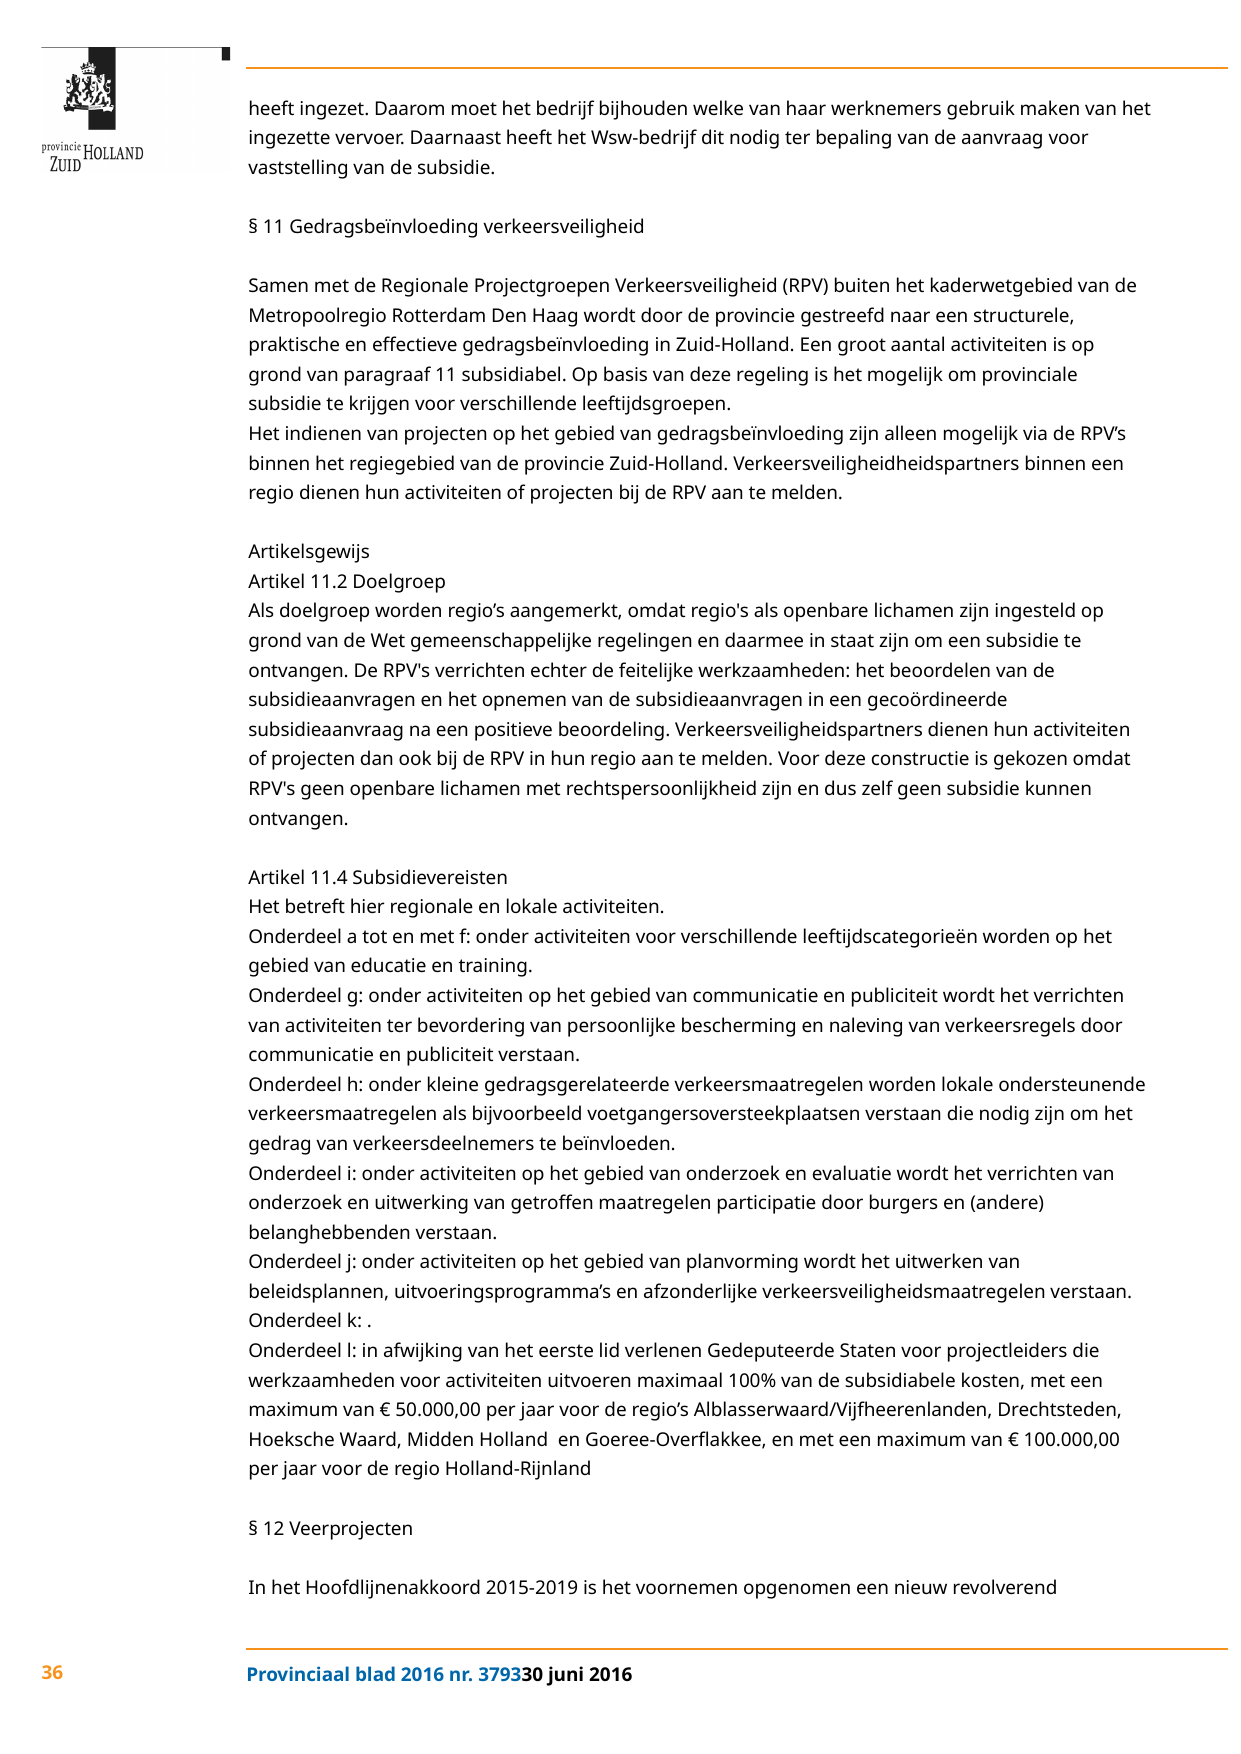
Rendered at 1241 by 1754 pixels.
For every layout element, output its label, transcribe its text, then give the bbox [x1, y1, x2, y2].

text § 12 Veerprojecten [248, 1515, 1152, 1541]
text Onderdeel l: in afwijking van het eerste lid verlenen Gedeputeerde Staten voor projectleiders die werkzaamheden voor activiteiten uitvoeren maximaal 100% van de subsidiabele kosten, met een maximum van € 50.000,00 per jaar voor de regio’s Alblasserwaard/Vijfheerenlanden, Drechtsteden, Hoeksche Waard, Midden Holland en Goeree-Overflakkee, en met een maximum van € 100.000,00 per jaar voor de regio Holland-Rijnland [248, 1337, 1152, 1481]
text In het Hoofdlijnenakkoord 2015-2019 is het voornemen opgenomen een nieuw revolverend [248, 1574, 1152, 1600]
text Onderdeel g: onder activiteiten op het gebied van communicatie en publiciteit wordt het verrichten van activiteiten ter bevordering van persoonlijke bescherming en naleving van verkeersregels door communicatie en publiciteit verstaan. [248, 982, 1152, 1067]
text heeft ingezet. Daarom moet het bedrijf bijhouden welke van haar werknemers gebruik maken van het ingezette vervoer. Daarnaast heeft het Wsw-bedrijf dit nodig ter bepaling van de aanvraag voor vaststelling van de subsidie. [248, 95, 1152, 180]
text Artikelsgewijs [248, 538, 1152, 564]
text § 11 Gedragsbeïnvloeding verkeersveiligheid [248, 213, 1152, 239]
text Artikel 11.2 Doelgroep [248, 568, 1152, 594]
text Samen met de Regionale Projectgroepen Verkeersveiligheid (RPV) buiten het kaderwetgebied van de Metropoolregio Rotterdam Den Haag wordt door de provincie gestreefd naar een structurele, praktische en effectieve gedragsbeïnvloeding in Zuid-Holland. Een groot aantal activiteiten is op grond van paragraaf 11 subsidiabel. Op basis van deze regeling is het mogelijk om provinciale subsidie te krijgen voor verschillende leeftijdsgroepen. [248, 272, 1152, 416]
text Artikel 11.4 Subsidievereisten [248, 864, 1152, 890]
text Het indienen van projecten op het gebied van gedragsbeïnvloeding zijn alleen mogelijk via de RPV’s binnen het regiegebied van de provincie Zuid-Holland. Verkeersveiligheidheidspartners binnen een regio dienen hun activiteiten of projecten bij de RPV aan te melden. [248, 420, 1152, 505]
text Onderdeel h: onder kleine gedragsgerelateerde verkeersmaatregelen worden lokale ondersteunende verkeersmaatregelen als bijvoorbeeld voetgangersoversteekplaatsen verstaan die nodig zijn om het gedrag van verkeersdeelnemers te beïnvloeden. [248, 1071, 1152, 1156]
text Onderdeel i: onder activiteiten op het gebied van onderzoek en evaluatie wordt het verrichten van onderzoek en uitwerking van getroffen maatregelen participatie door burgers en (andere) belanghebbenden verstaan. [248, 1160, 1152, 1245]
text Het betreft hier regionale en lokale activiteiten. [248, 893, 1152, 919]
picture [41, 47, 231, 172]
text Onderdeel a tot en met f: onder activiteiten voor verschillende leeftijdscategorieën worden op het gebied van educatie en training. [248, 923, 1152, 978]
text Onderdeel k: . [248, 1308, 1152, 1333]
text Als doelgroep worden regio’s aangemerkt, omdat regio's als openbare lichamen zijn ingesteld op grond van de Wet gemeenschappelijke regelingen en daarmee in staat zijn om een subsidie te ontvangen. De RPV's verrichten echter de feitelijke werkzaamheden: het beoordelen van de subsidieaanvragen en het opnemen van de subsidieaanvragen in een gecoördineerde subsidieaanvraag na een positieve beoordeling. Verkeersveiligheidspartners dienen hun activiteiten of projecten dan ook bij de RPV in hun regio aan te melden. Voor deze constructie is gekozen omdat RPV's geen openbare lichamen met rechtspersoonlijkheid zijn en dus zelf geen subsidie kunnen ontvangen. [248, 598, 1152, 831]
text Onderdeel j: onder activiteiten op het gebied van planvorming wordt het uitwerken van beleidsplannen, uitvoeringsprogramma’s en afzonderlijke verkeersveiligheidsmaatregelen verstaan. [248, 1248, 1152, 1304]
